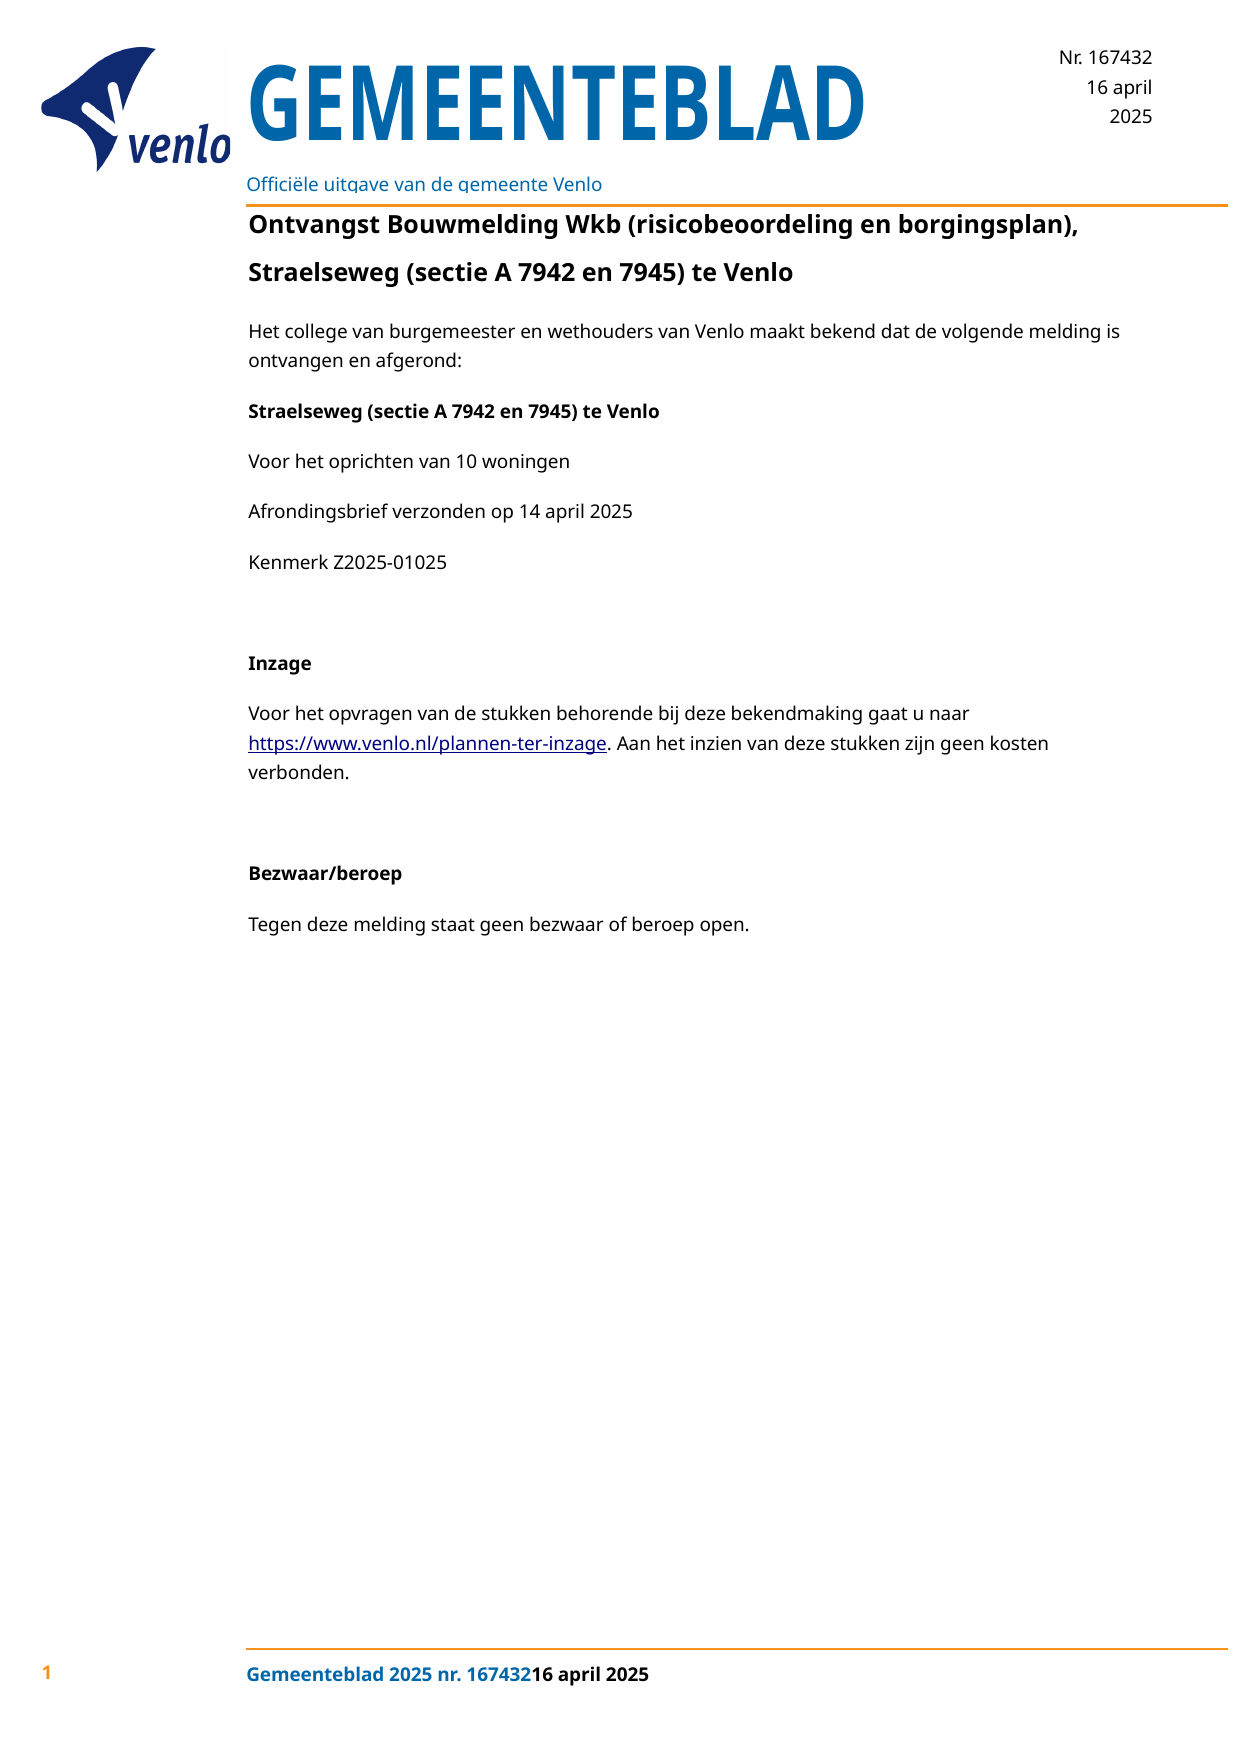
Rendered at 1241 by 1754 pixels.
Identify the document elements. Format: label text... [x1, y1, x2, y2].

text Ontvangst Bouwmelding Wkb (risicobeoordeling en borgingsplan), Straelseweg (sectie A 7942 en 7945) te Venlo [248, 207, 1152, 288]
picture [41, 47, 231, 172]
text Inzage [248, 650, 1152, 676]
text Voor het opvragen van de stukken behorende bij deze bekendmaking gaat u naar https://www.venlo.nl/plannen-ter-inzage. Aan het inzien van deze stukken zijn geen kosten verbonden. [248, 700, 1152, 785]
text Afrondingsbrief verzonden op 14 april 2025 [248, 499, 1152, 524]
text Het college van burgemeester en wethouders van Venlo maakt bekend dat de volgende melding is ontvangen en afgerond: [248, 318, 1152, 373]
text Tegen deze melding staat geen bezwaar of beroep open. [248, 911, 1152, 937]
text Kenmerk Z2025-01025 [248, 549, 1152, 575]
text Voor het oprichten van 10 woningen [248, 448, 1152, 474]
text Bezwaar/beroep [248, 860, 1152, 886]
text Straelseweg (sectie A 7942 en 7945) te Venlo [248, 398, 1152, 424]
